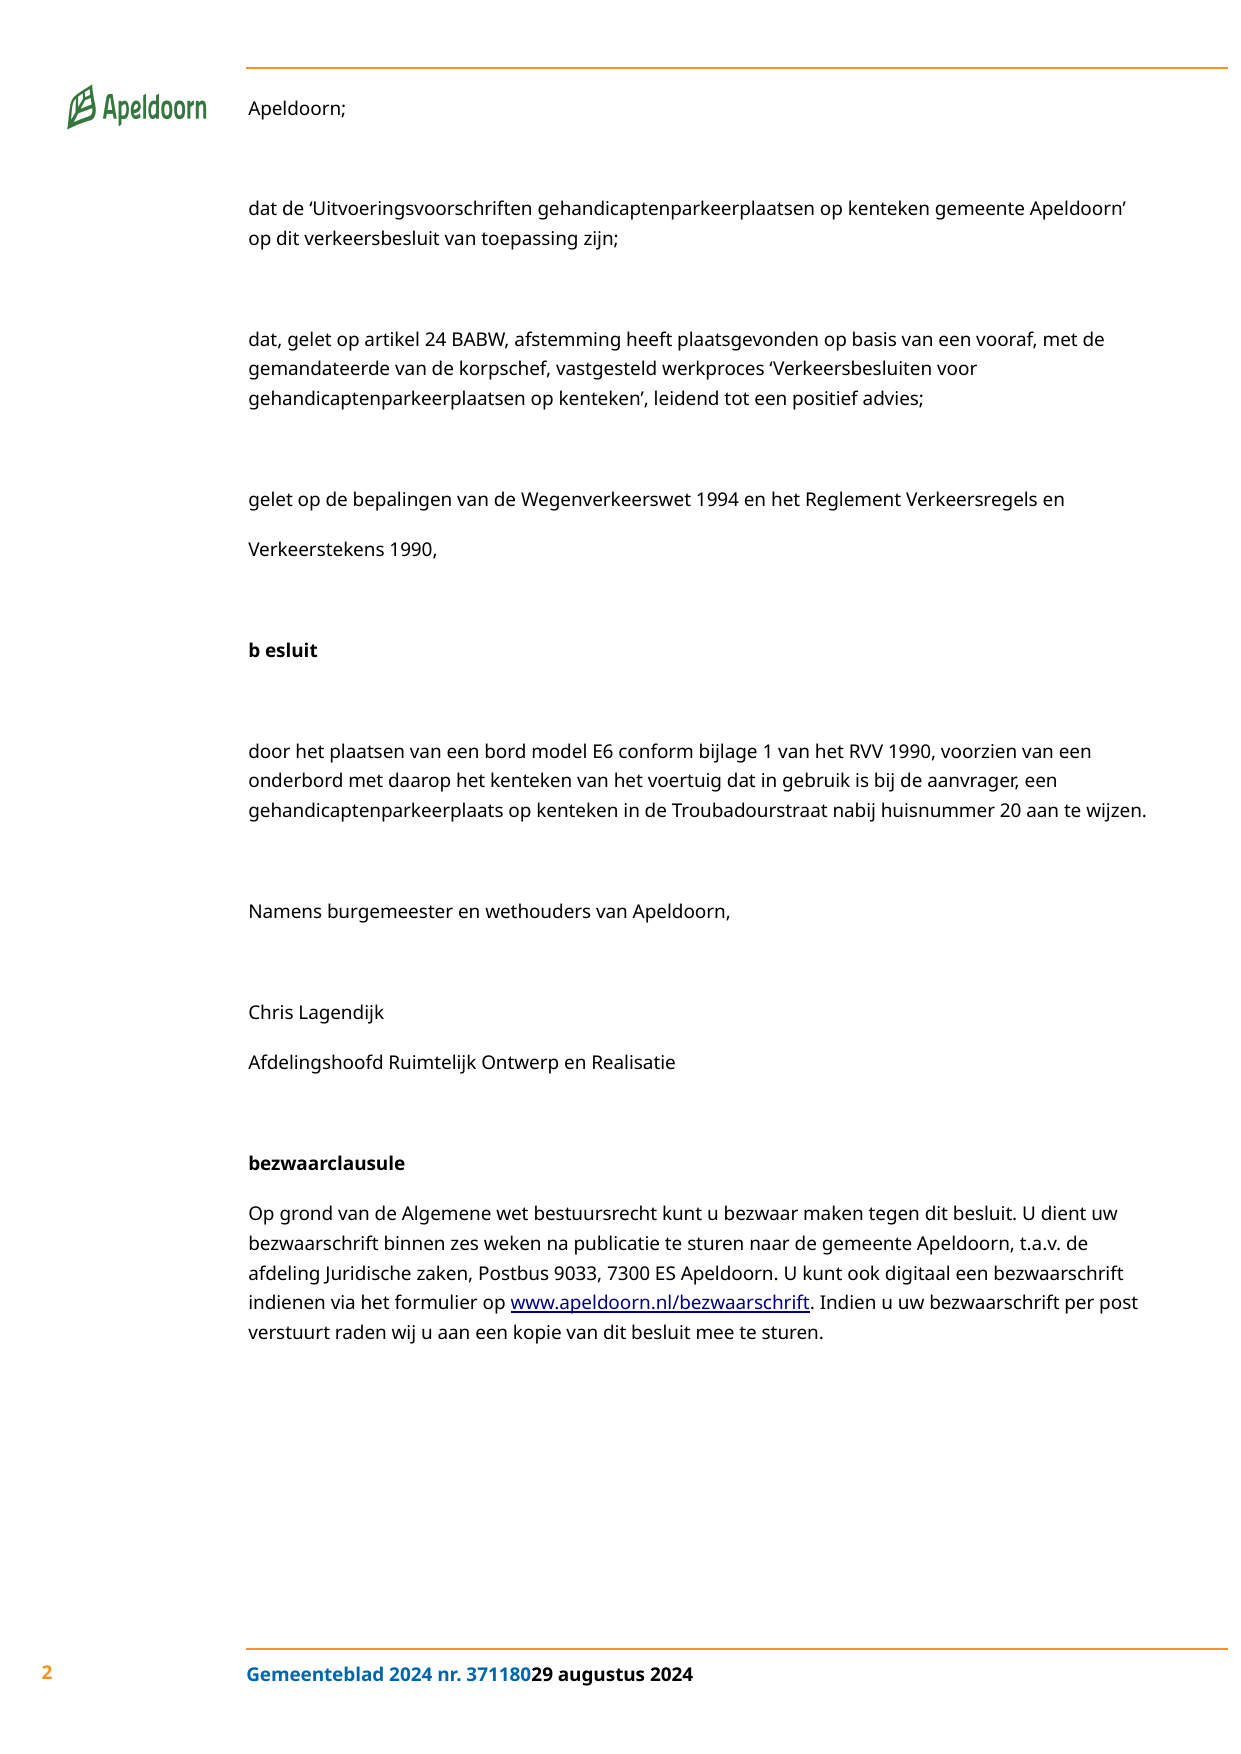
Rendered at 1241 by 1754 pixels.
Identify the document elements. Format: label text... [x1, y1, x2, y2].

text Op grond van de Algemene wet bestuursrecht kunt u bezwaar maken tegen dit besluit. U dient uw bezwaarschrift binnen zes weken na publicatie te sturen naar de gemeente Apeldoorn, t.a.v. de afdeling Juridische zaken, Postbus 9033, 7300 ES Apeldoorn. U kunt ook digitaal een bezwaarschrift indienen via het formulier op www.apeldoorn.nl/bezwaarschrift. Indien u uw bezwaarschrift per post verstuurt raden wij u aan een kopie van dit besluit mee te sturen. [248, 1201, 1152, 1345]
text b esluit [248, 637, 1152, 663]
picture [41, 47, 231, 172]
text bezwaarclausule [248, 1150, 1152, 1176]
text Namens burgemeester en wethouders van Apeldoorn, [248, 898, 1152, 924]
text dat de ‘Uitvoeringsvoorschriften gehandicaptenparkeerplaatsen op kenteken gemeente Apeldoorn’ op dit verkeersbesluit van toepassing zijn; [248, 196, 1152, 251]
text Afdelingshoofd Ruimtelijk Ontwerp en Realisatie [248, 1049, 1152, 1075]
text Verkeerstekens 1990, [248, 536, 1152, 562]
text door het plaatsen van een bord model E6 conform bijlage 1 van het RVV 1990, voorzien van een onderbord met daarop het kenteken van het voertuig dat in gebruik is bij de aanvrager, een gehandicaptenparkeerplaats op kenteken in de Troubadourstraat nabij huisnummer 20 aan te wijzen. [248, 738, 1152, 823]
text Apeldoorn; [248, 95, 1152, 121]
text Chris Lagendijk [248, 999, 1152, 1025]
text gelet op de bepalingen van de Wegenverkeerswet 1994 en het Reglement Verkeersregels en [248, 486, 1152, 512]
text dat, gelet op artikel 24 BABW, afstemming heeft plaatsgevonden op basis van een vooraf, met de gemandateerde van de korpschef, vastgesteld werkproces ‘Verkeersbesluiten voor gehandicaptenparkeerplaatsen op kenteken’, leidend tot een positief advies; [248, 326, 1152, 411]
